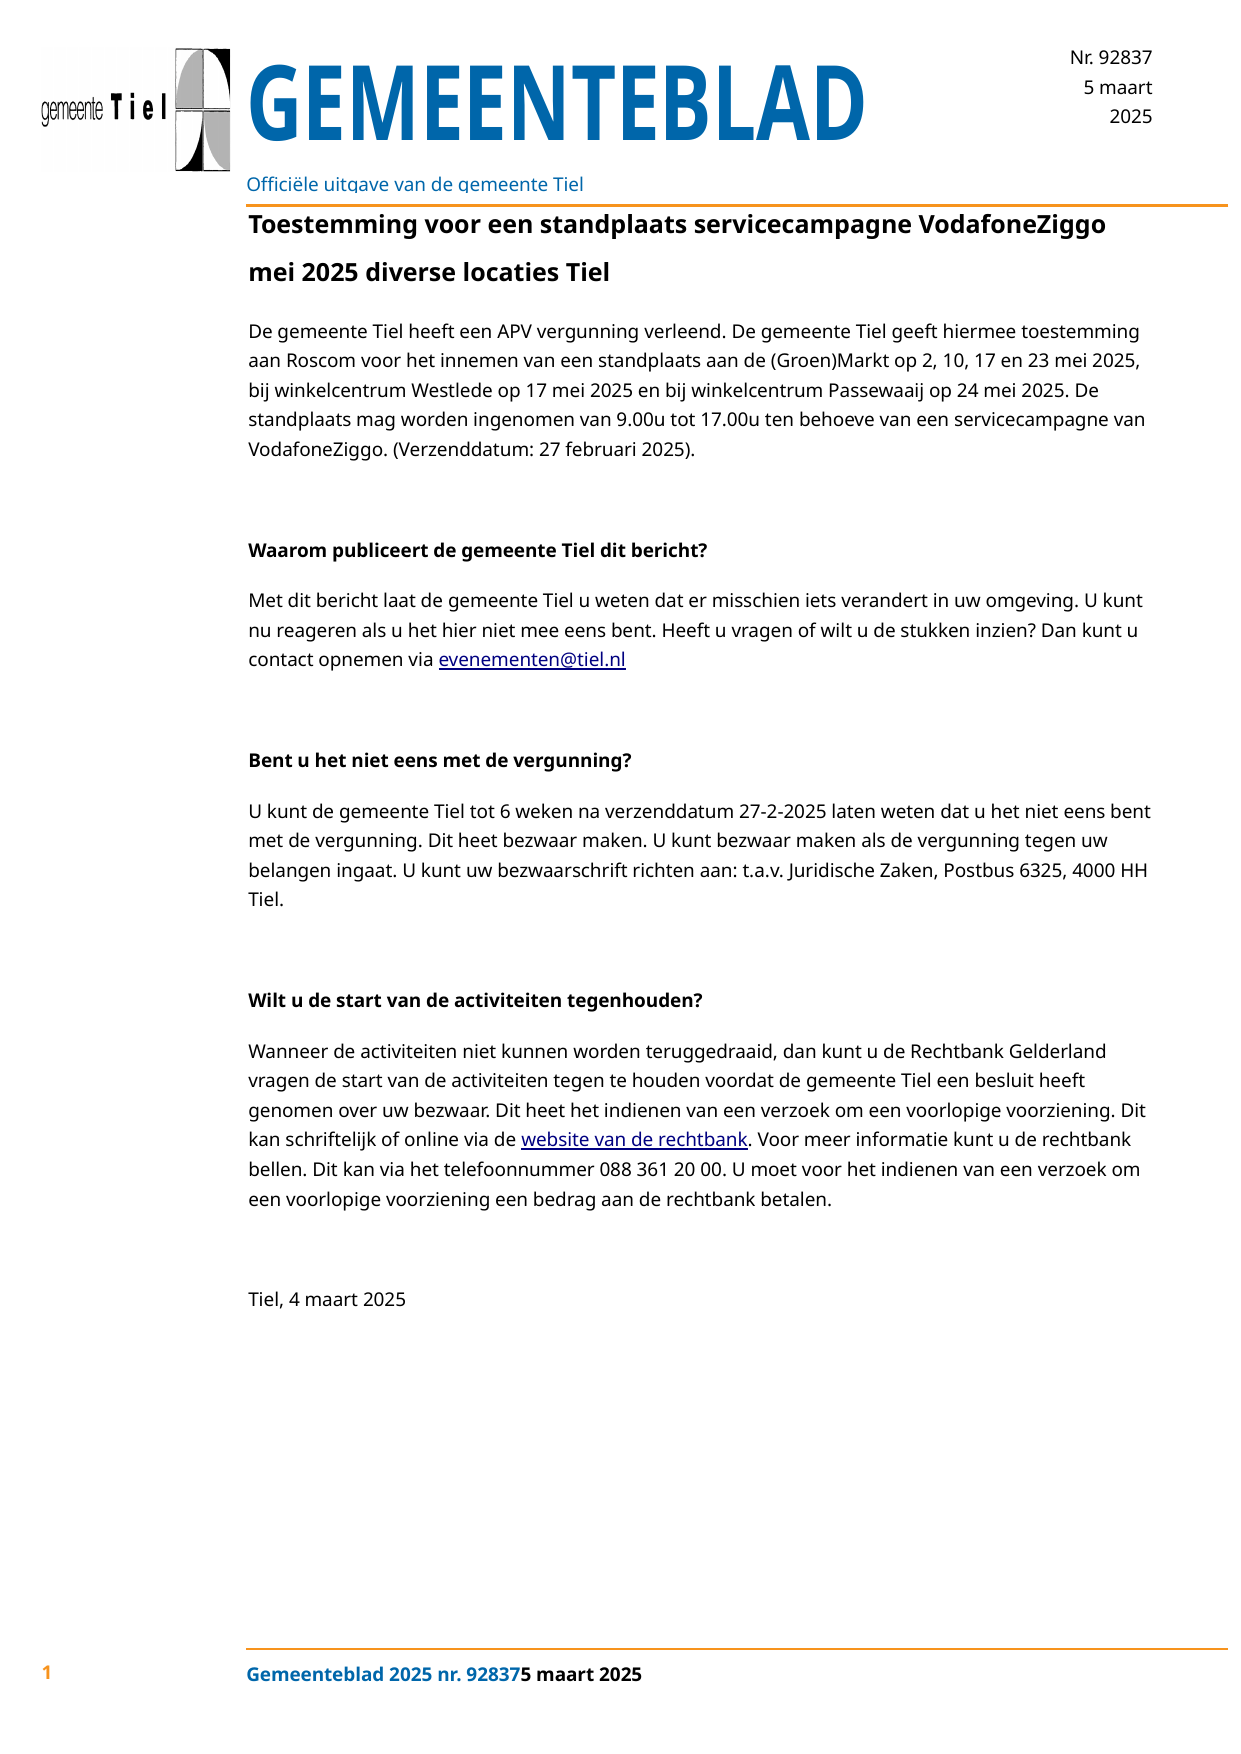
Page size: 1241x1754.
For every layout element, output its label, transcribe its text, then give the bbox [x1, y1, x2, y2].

text Tiel, 4 maart 2025 [248, 1287, 1152, 1312]
text Waarom publiceert de gemeente Tiel dit bericht? [248, 537, 1152, 563]
text Wanneer de activiteiten niet kunnen worden teruggedraaid, dan kunt u de Rechtbank Gelderland vragen de start van de activiteiten tegen te houden voordat de gemeente Tiel een besluit heeft genomen over uw bezwaar. Dit heet het indienen van een verzoek om een voorlopige voorziening. Dit kan schriftelijk of online via de website van de rechtbank. Voor meer informatie kunt u de rechtbank bellen. Dit kan via het telefoonnummer 088 361 20 00. U moet voor het indienen van een verzoek om een voorlopige voorziening een bedrag aan de rechtbank betalen. [248, 1038, 1152, 1212]
text Toestemming voor een standplaats servicecampagne VodafoneZiggo mei 2025 diverse locaties Tiel [248, 207, 1152, 288]
text Wilt u de start van de activiteiten tegenhouden? [248, 987, 1152, 1013]
text U kunt de gemeente Tiel tot 6 weken na verzenddatum 27-2-2025 laten weten dat u het niet eens bent met de vergunning. Dit heet bezwaar maken. U kunt bezwaar maken als de vergunning tegen uw belangen ingaat. U kunt uw bezwaarschrift richten aan: t.a.v. Juridische Zaken, Postbus 6325, 4000 HH Tiel. [248, 798, 1152, 912]
picture [41, 47, 231, 172]
text De gemeente Tiel heeft een APV vergunning verleend. De gemeente Tiel geeft hiermee toestemming aan Roscom voor het innemen van een standplaats aan de (Groen)Markt op 2, 10, 17 en 23 mei 2025, bij winkelcentrum Westlede op 17 mei 2025 en bij winkelcentrum Passewaaij op 24 mei 2025. De standplaats mag worden ingenomen van 9.00u tot 17.00u ten behoeve van een servicecampagne van VodafoneZiggo. (Verzenddatum: 27 februari 2025). [248, 318, 1152, 462]
text Bent u het niet eens met de vergunning? [248, 747, 1152, 773]
text Met dit bericht laat de gemeente Tiel u weten dat er misschien iets verandert in uw omgeving. U kunt nu reageren als u het hier niet mee eens bent. Heeft u vragen of wilt u de stukken inzien? Dan kunt u contact opnemen via evenementen@tiel.nl [248, 587, 1152, 672]
